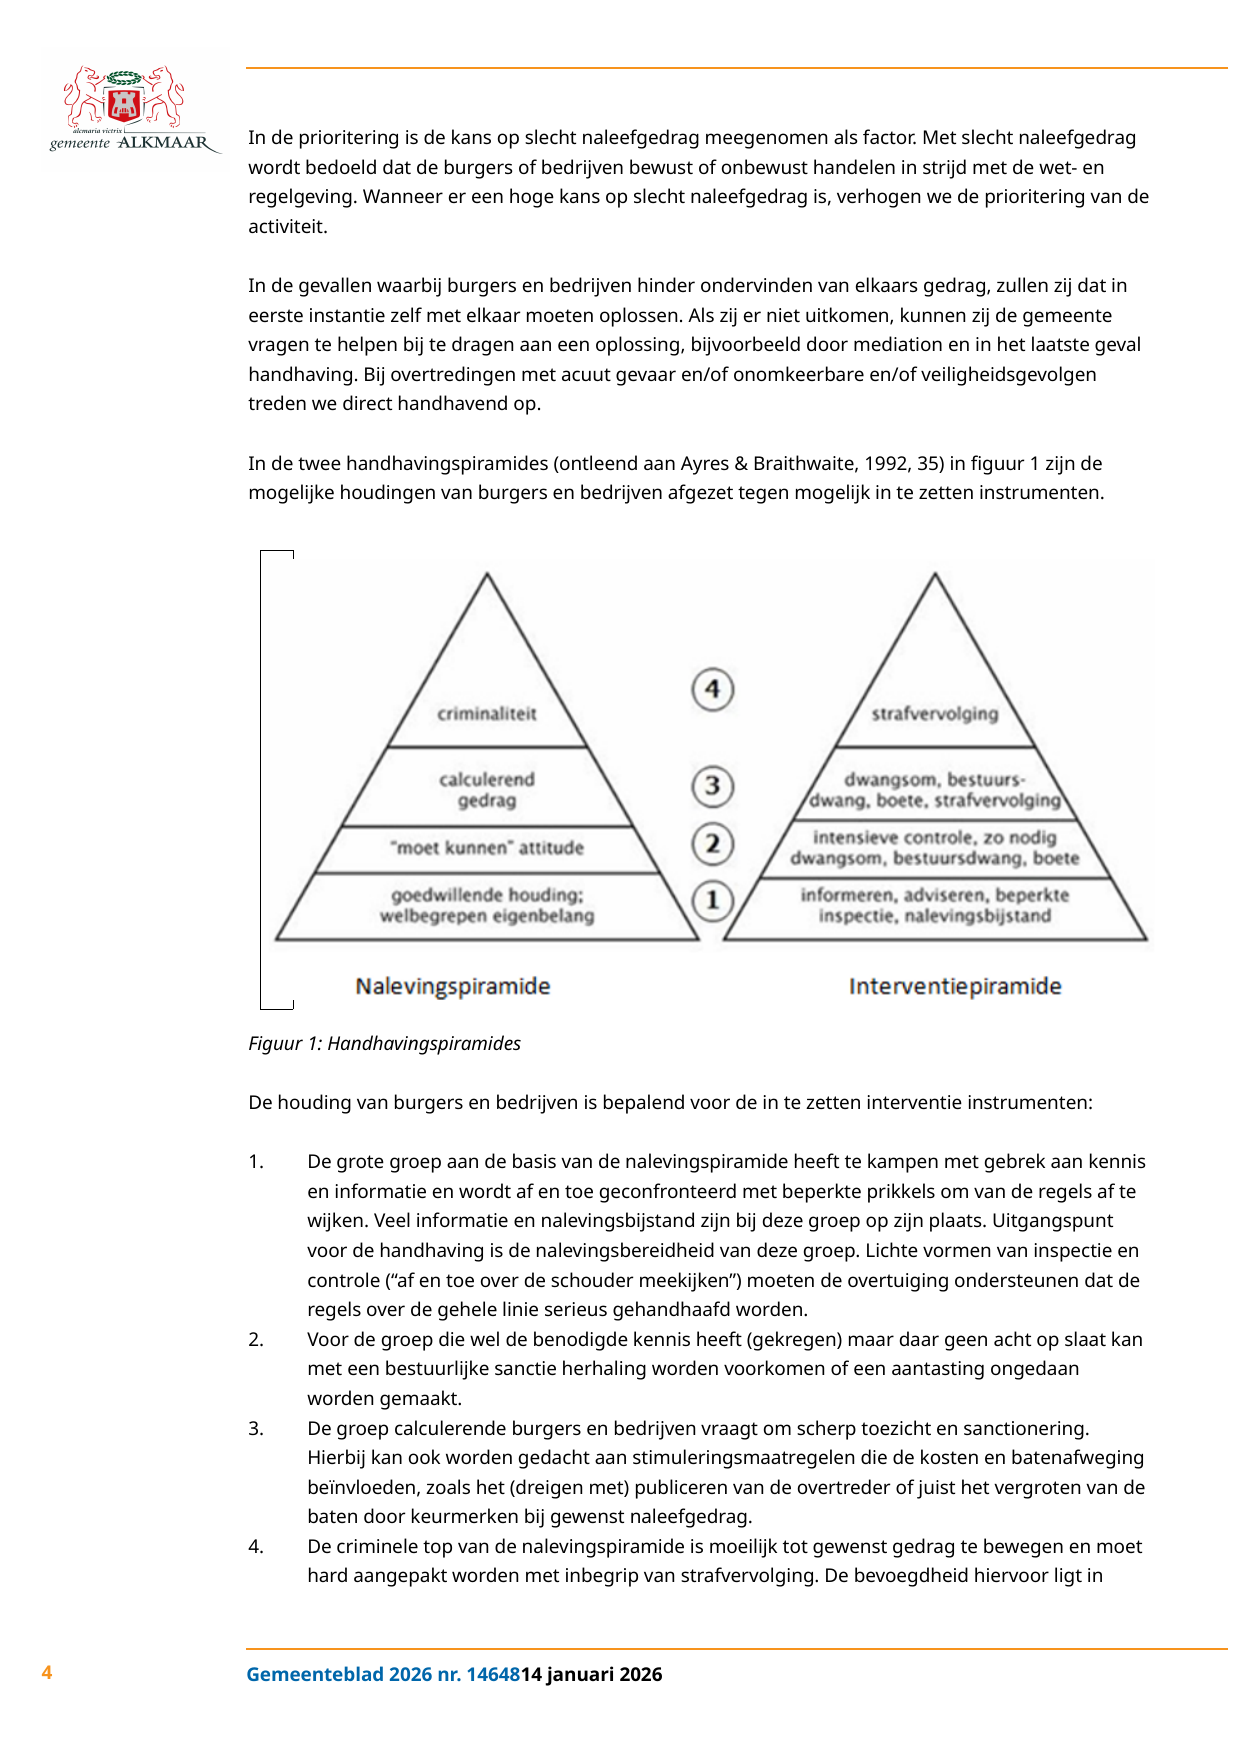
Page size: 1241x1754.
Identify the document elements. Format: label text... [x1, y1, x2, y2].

text Figuur 1: Handhavingspiramides [248, 1030, 1152, 1056]
picture [41, 47, 231, 172]
text In de gevallen waarbij burgers en bedrijven hinder ondervinden van elkaars gedrag, zullen zij dat in eerste instantie zelf met elkaar moeten oplossen. Als zij er niet uitkomen, kunnen zij de gemeente vragen te helpen bij te dragen aan een oplossing, bijvoorbeeld door mediation en in het laatste geval handhaving. Bij overtredingen met acuut gevaar en/of onomkeerbare en/of veiligheidsgevolgen treden we direct handhavend op. [248, 272, 1152, 416]
text In de twee handhavingspiramides (ontleend aan Ayres & Braithwaite, 1992, 35) in figuur 1 zijn de mogelijke houdingen van burgers en bedrijven afgezet tegen mogelijk in te zetten instrumenten. [248, 450, 1152, 505]
list Voor de groep die wel de benodigde kennis heeft (gekregen) maar daar geen acht op slaat kan met een bestuurlijke sanctie herhaling worden voorkomen of een aantasting ongedaan worden gemaakt. [248, 1326, 1152, 1411]
list De groep calculerende burgers en bedrijven vraagt om scherp toezicht en sanctionering. Hierbij kan ook worden gedacht aan stimuleringsmaatregelen die de kosten en batenafweging beïnvloeden, zoals het (dreigen met) publiceren van de overtreder of juist het vergroten van de baten door keurmerken bij gewenst naleefgedrag. [248, 1415, 1152, 1529]
list De grote groep aan de basis van de nalevingspiramide heeft te kampen met gebrek aan kennis en informatie en wordt af en toe geconfronteerd met beperkte prikkels om van de regels af te wijken. Veel informatie en nalevingsbijstand zijn bij deze groep op zijn plaats. Uitgangspunt voor de handhaving is de nalevingsbereidheid van deze groep. Lichte vormen van inspectie en controle (“af en toe over de schouder meekijken”) moeten de overtuiging ondersteunen dat de regels over de gehele linie serieus gehandhaafd worden. [248, 1148, 1152, 1322]
text De houding van burgers en bedrijven is bepalend voor de in te zetten interventie instrumenten: [248, 1089, 1152, 1115]
picture [268, 559, 1155, 1000]
list De criminele top van de nalevingspiramide is moeilijk tot gewenst gedrag te bewegen en moet hard aangepakt worden met inbegrip van strafvervolging. De bevoegdheid hiervoor ligt in [248, 1533, 1152, 1588]
text In de prioritering is de kans op slecht naleefgedrag meegenomen als factor. Met slecht naleefgedrag wordt bedoeld dat de burgers of bedrijven bewust of onbewust handelen in strijd met de wet- en regelgeving. Wanneer er een hoge kans op slecht naleefgedrag is, verhogen we de prioritering van de activiteit. [248, 124, 1152, 239]
